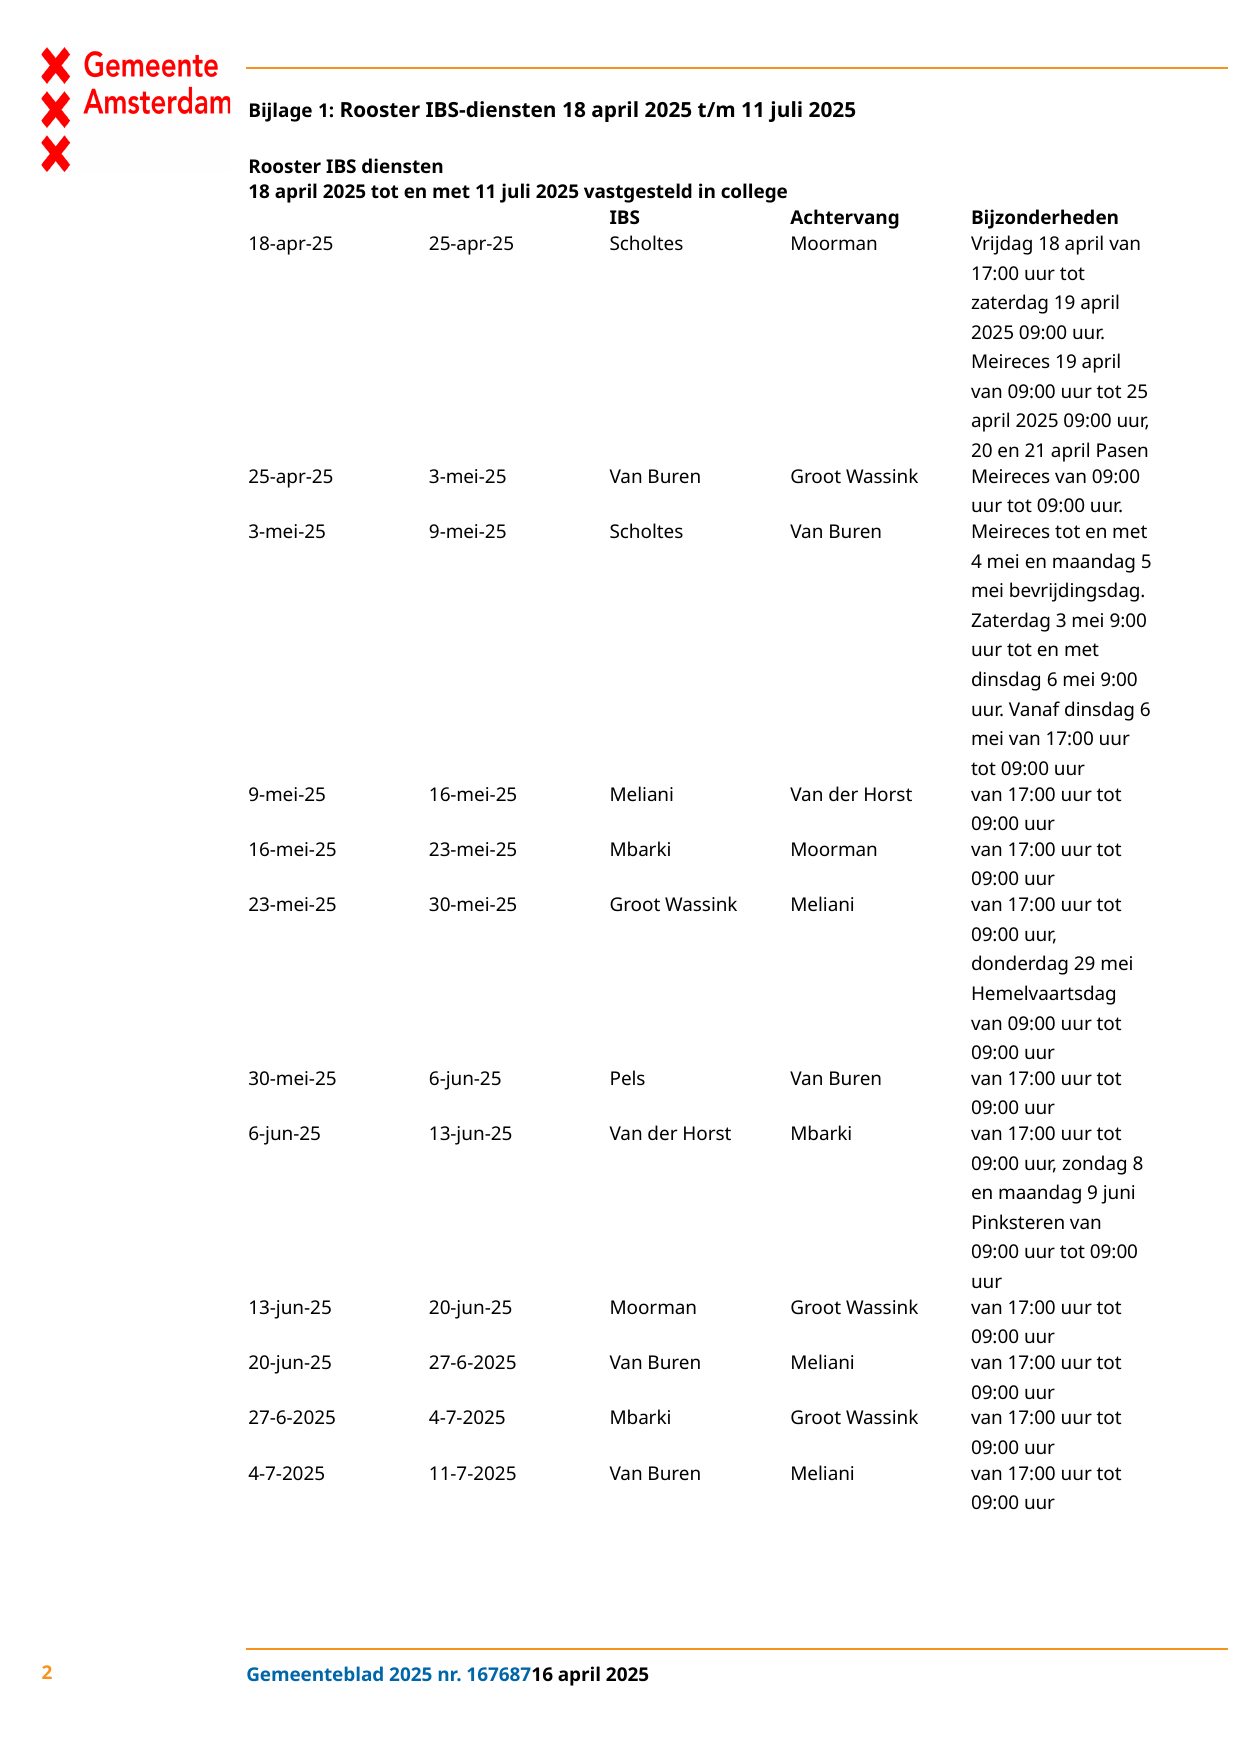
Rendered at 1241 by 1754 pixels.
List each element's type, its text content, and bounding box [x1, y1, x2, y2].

table_cell Meliani [790, 1460, 971, 1515]
table_cell Vrijdag 18 april van 17:00 uur tot zaterdag 19 april 2025 09:00 uur. Meireces 19 april van 09:00 uur tot 25 april 2025 09:00 uur, 20 en 21 april Pasen [971, 230, 1152, 463]
table_cell Bijzonderheden [971, 205, 1152, 230]
table_cell Mbarki [790, 1120, 971, 1294]
table_cell Van Buren [609, 463, 790, 518]
table_cell van 17:00 uur tot 09:00 uur [971, 836, 1152, 891]
table_cell van 17:00 uur tot 09:00 uur [971, 1460, 1152, 1515]
table_cell Moorman [790, 230, 971, 463]
table_cell 9-mei-25 [248, 781, 429, 836]
table_cell 6-jun-25 [429, 1065, 609, 1120]
table_cell 11-7-2025 [429, 1460, 609, 1515]
table_cell van 17:00 uur tot 09:00 uur, donderdag 29 mei Hemelvaartsdag van 09:00 uur tot 09:00 uur [971, 891, 1152, 1065]
table_cell Meliani [790, 891, 971, 1065]
table_cell Groot Wassink [609, 891, 790, 1065]
table_cell 30-mei-25 [429, 891, 609, 1065]
table_cell 4-7-2025 [248, 1460, 429, 1515]
table_cell Van Buren [609, 1349, 790, 1404]
table_cell IBS [609, 205, 790, 230]
table_cell 30-mei-25 [248, 1065, 429, 1120]
table_cell van 17:00 uur tot 09:00 uur [971, 1405, 1152, 1460]
table_cell 25-apr-25 [248, 463, 429, 518]
table_cell Achtervang [790, 205, 971, 230]
table_cell 3-mei-25 [429, 463, 609, 518]
table_cell Groot Wassink [790, 463, 971, 518]
table_cell Groot Wassink [790, 1294, 971, 1349]
table_cell Meireces van 09:00 uur tot 09:00 uur. [971, 463, 1152, 518]
table_cell van 17:00 uur tot 09:00 uur [971, 1065, 1152, 1120]
table_cell 3-mei-25 [248, 518, 429, 781]
table_cell 20-jun-25 [429, 1294, 609, 1349]
table_cell [429, 205, 609, 230]
table_cell Van der Horst [609, 1120, 790, 1294]
table_cell Mbarki [609, 836, 790, 891]
table_cell Moorman [609, 1294, 790, 1349]
table_cell 13-jun-25 [248, 1294, 429, 1349]
table_cell Meireces tot en met 4 mei en maandag 5 mei bevrijdingsdag. Zaterdag 3 mei 9:00 uur tot en met dinsdag 6 mei 9:00 uur. Vanaf dinsdag 6 mei van 17:00 uur tot 09:00 uur [971, 518, 1152, 781]
table_cell 27-6-2025 [248, 1405, 429, 1460]
table_cell Van Buren [790, 1065, 971, 1120]
table_cell 25-apr-25 [429, 230, 609, 463]
table_cell van 17:00 uur tot 09:00 uur [971, 1349, 1152, 1404]
table_cell Mbarki [609, 1405, 790, 1460]
table_cell [248, 205, 429, 230]
table_cell 23-mei-25 [248, 891, 429, 1065]
table_cell 4-7-2025 [429, 1405, 609, 1460]
table_cell Van Buren [609, 1460, 790, 1515]
table_cell Scholtes [609, 230, 790, 463]
table_cell van 17:00 uur tot 09:00 uur [971, 1294, 1152, 1349]
table_cell Pels [609, 1065, 790, 1120]
table_cell Meliani [790, 1349, 971, 1404]
text Bijlage 1: Rooster IBS-diensten 18 april 2025 t/m 11 juli 2025 [248, 95, 1152, 123]
table_cell 27-6-2025 [429, 1349, 609, 1404]
table_cell 6-jun-25 [248, 1120, 429, 1294]
table_cell Van Buren [790, 518, 971, 781]
table_cell 16-mei-25 [248, 836, 429, 891]
table_cell Moorman [790, 836, 971, 891]
table_cell 23-mei-25 [429, 836, 609, 891]
table_cell Van der Horst [790, 781, 971, 836]
table_cell van 17:00 uur tot 09:00 uur [971, 781, 1152, 836]
table_cell van 17:00 uur tot 09:00 uur, zondag 8 en maandag 9 juni Pinksteren van 09:00 uur tot 09:00 uur [971, 1120, 1152, 1294]
table_cell 18 april 2025 tot en met 11 juli 2025 vastgesteld in college [248, 179, 1152, 204]
table_cell 16-mei-25 [429, 781, 609, 836]
table_cell 9-mei-25 [429, 518, 609, 781]
picture [41, 47, 231, 172]
table_cell Meliani [609, 781, 790, 836]
table_cell 13-jun-25 [429, 1120, 609, 1294]
table_cell Scholtes [609, 518, 790, 781]
table_cell 18-apr-25 [248, 230, 429, 463]
table_cell 20-jun-25 [248, 1349, 429, 1404]
table_cell Groot Wassink [790, 1405, 971, 1460]
table_header Rooster IBS diensten [248, 153, 1152, 179]
